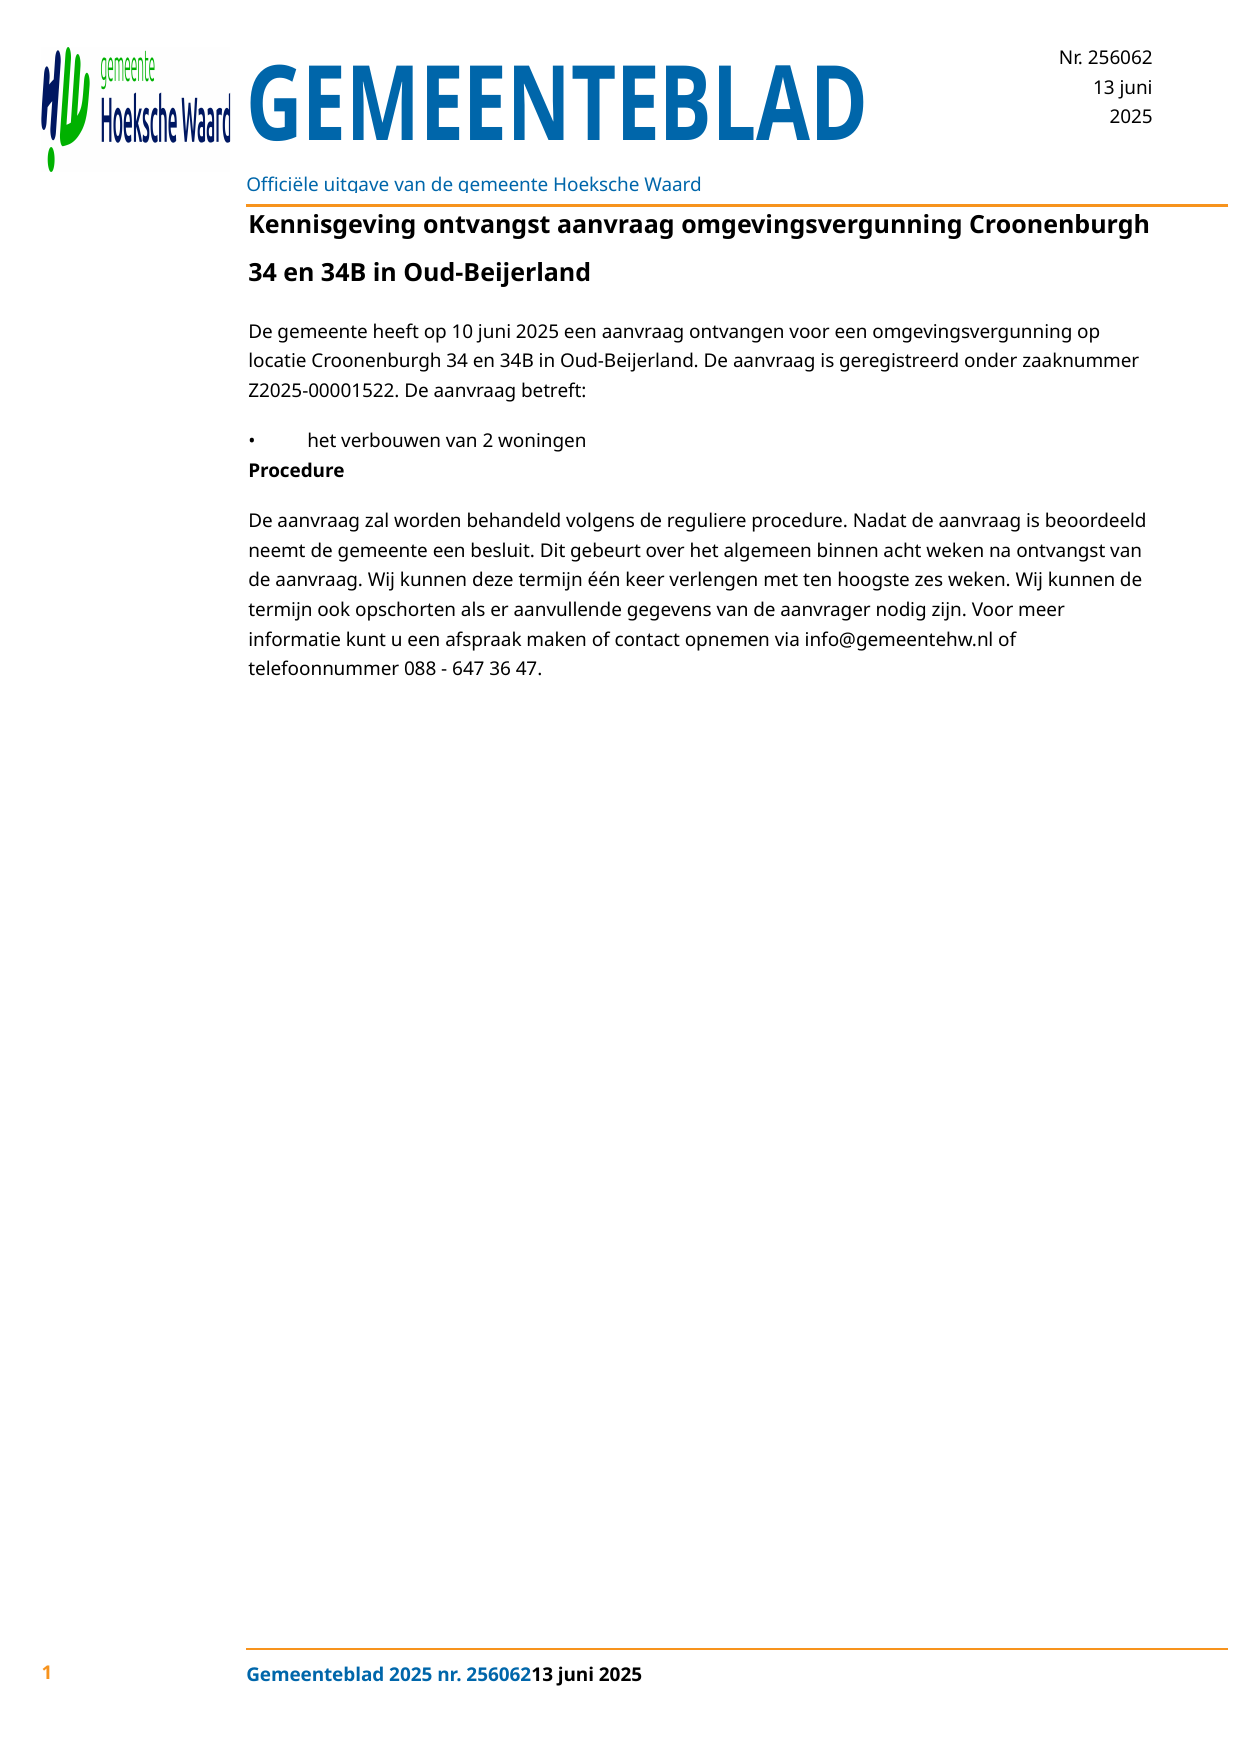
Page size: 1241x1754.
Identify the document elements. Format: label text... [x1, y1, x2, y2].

text De gemeente heeft op 10 juni 2025 een aanvraag ontvangen voor een omgevingsvergunning op locatie Croonenburgh 34 en 34B in Oud-Beijerland. De aanvraag is geregistreerd onder zaaknummer Z2025-00001522. De aanvraag betreft: [248, 318, 1152, 403]
list het verbouwen van 2 woningen [248, 427, 1152, 453]
picture [41, 47, 231, 172]
text Procedure [248, 457, 1152, 483]
text Kennisgeving ontvangst aanvraag omgevingsvergunning Croonenburgh 34 en 34B in Oud-Beijerland [248, 207, 1152, 288]
text De aanvraag zal worden behandeld volgens de reguliere procedure. Nadat de aanvraag is beoordeeld neemt de gemeente een besluit. Dit gebeurt over het algemeen binnen acht weken na ontvangst van de aanvraag. Wij kunnen deze termijn één keer verlengen met ten hoogste zes weken. Wij kunnen de termijn ook opschorten als er aanvullende gegevens van de aanvrager nodig zijn. Voor meer informatie kunt u een afspraak maken of contact opnemen via info@gemeentehw.nl of telefoonnummer 088 - 647 36 47. [248, 507, 1152, 681]
